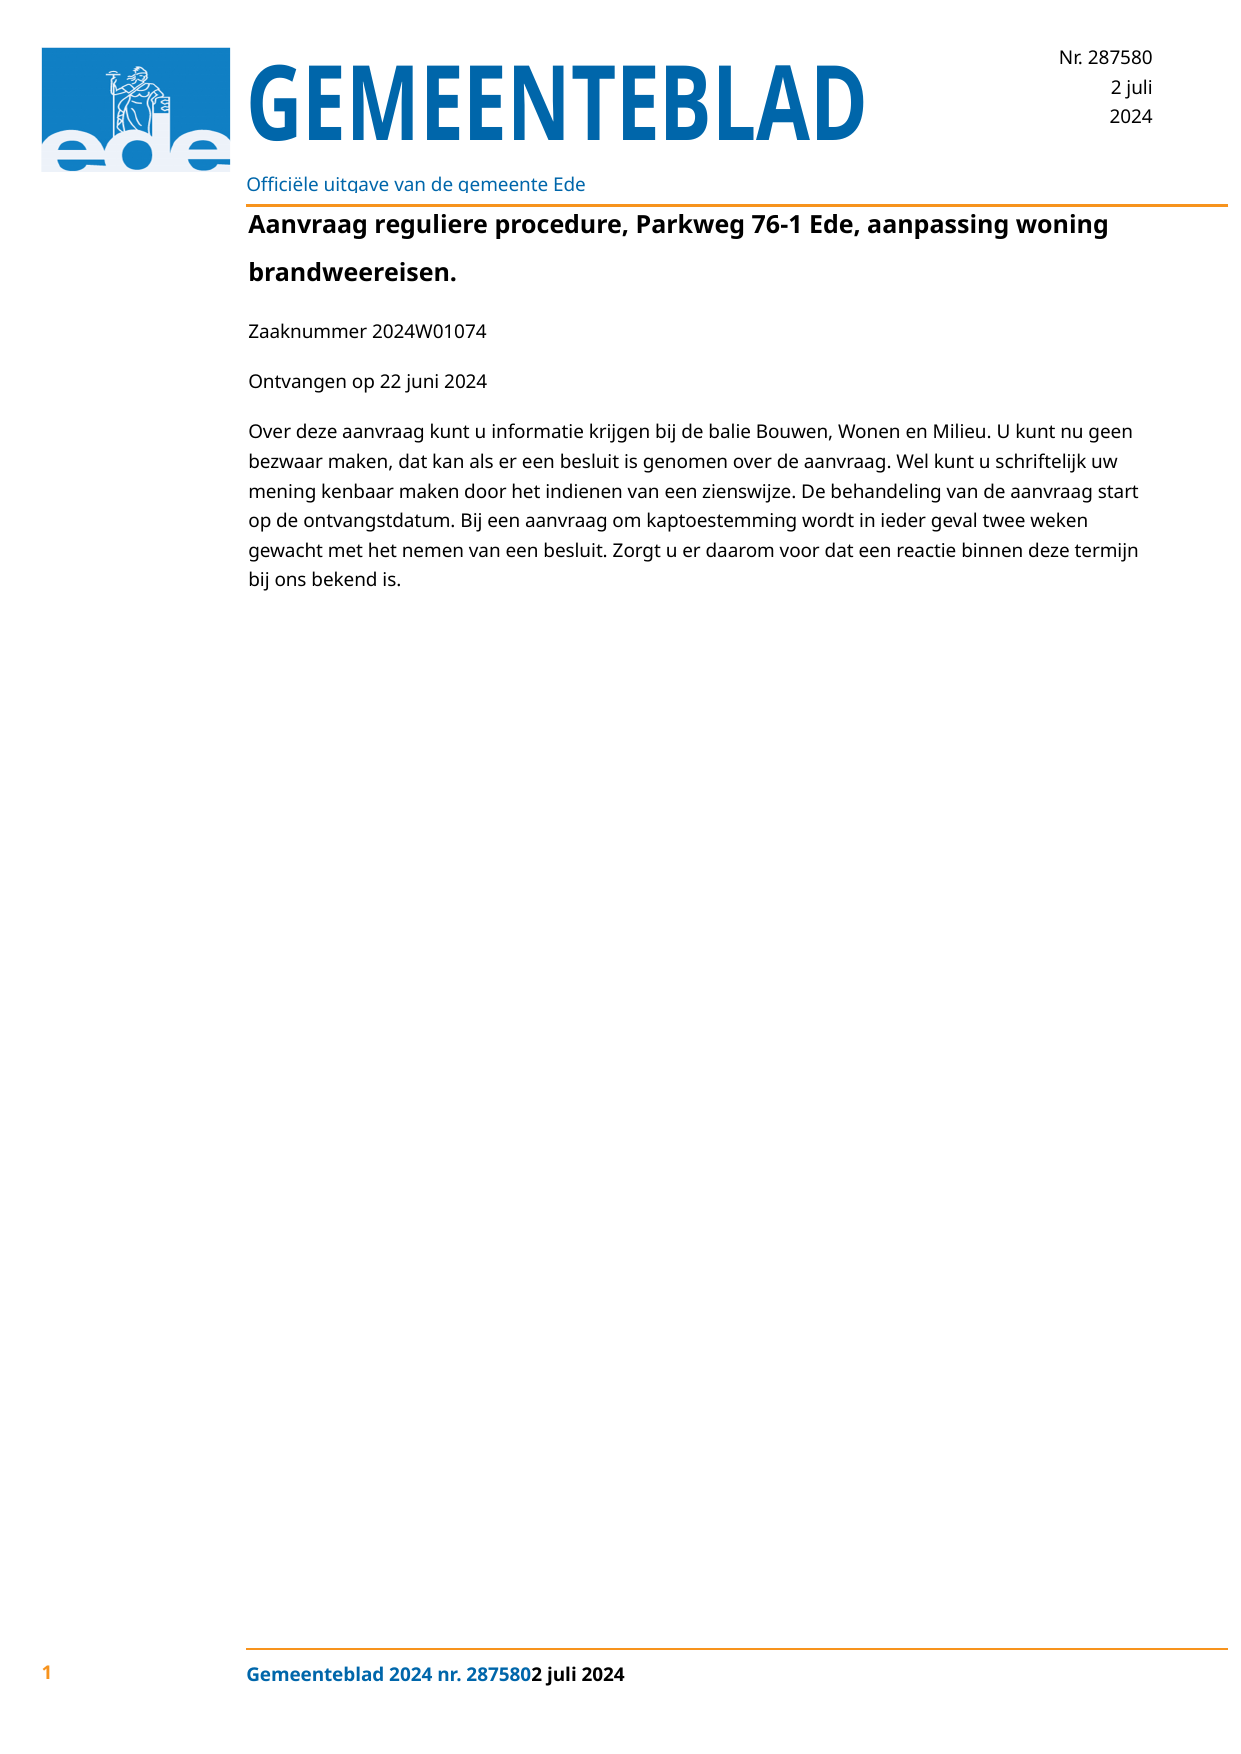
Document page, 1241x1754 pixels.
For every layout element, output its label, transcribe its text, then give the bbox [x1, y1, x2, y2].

text Ontvangen op 22 juni 2024 [248, 368, 1152, 394]
text Zaaknummer 2024W01074 [248, 318, 1152, 344]
picture [41, 47, 231, 172]
text Over deze aanvraag kunt u informatie krijgen bij de balie Bouwen, Wonen en Milieu. U kunt nu geen bezwaar maken, dat kan als er een besluit is genomen over de aanvraag. Wel kunt u schriftelijk uw mening kenbaar maken door het indienen van een zienswijze. De behandeling van de aanvraag start op de ontvangstdatum. Bij een aanvraag om kaptoestemming wordt in ieder geval twee weken gewacht met het nemen van een besluit. Zorgt u er daarom voor dat een reactie binnen deze termijn bij ons bekend is. [248, 419, 1152, 592]
text Aanvraag reguliere procedure, Parkweg 76-1 Ede, aanpassing woning brandweereisen. [248, 207, 1152, 288]
